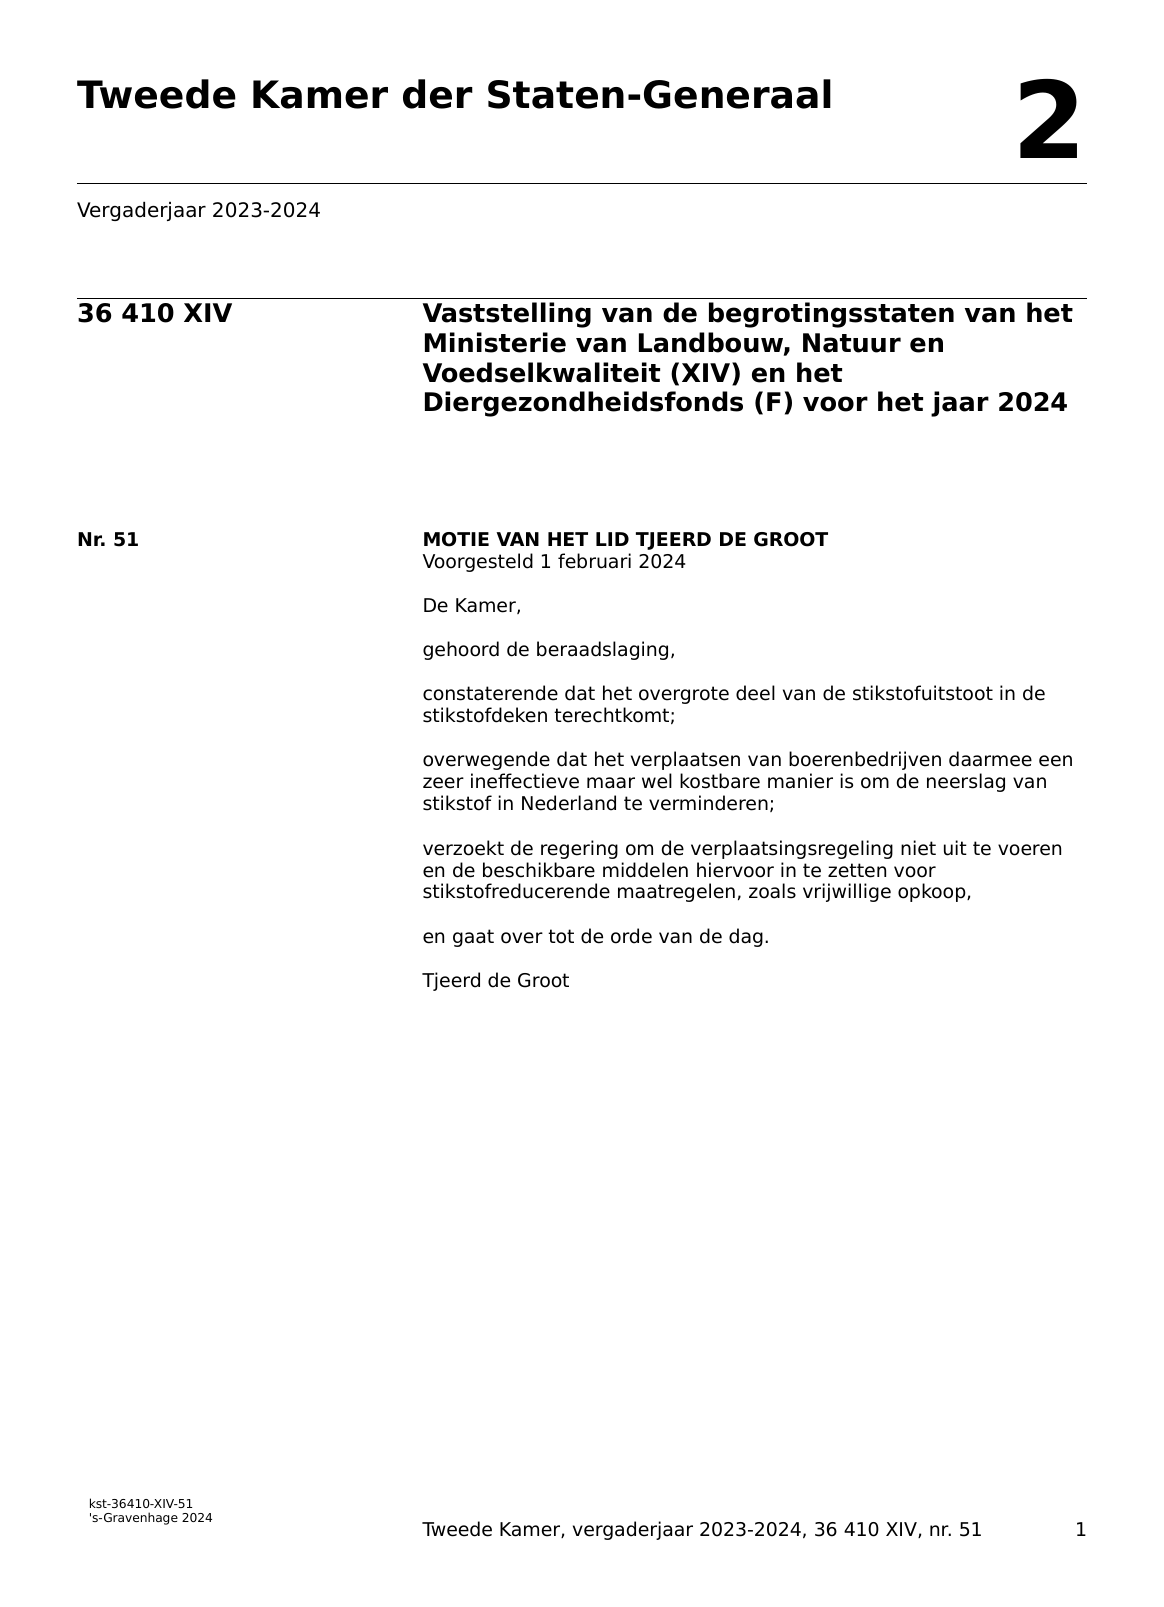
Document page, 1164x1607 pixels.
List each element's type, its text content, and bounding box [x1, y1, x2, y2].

text verzoekt de regering om de verplaatsingsregeling niet uit te voeren en de beschikbare middelen hiervoor in te zetten voor stikstofreducerende maatregelen, zoals vrijwillige opkoop, [422, 837, 1087, 903]
text constaterende dat het overgrote deel van de stikstofuitstoot in de stikstofdeken terechtkomt; [422, 683, 1087, 727]
text De Kamer, [422, 595, 1087, 617]
text 's-Gravenhage 2024 [88, 1511, 323, 1525]
table_header 2 [886, 59, 1087, 183]
text Tjeerd de Groot [422, 970, 1087, 992]
text Voorgesteld 1 februari 2024 [422, 551, 1087, 573]
table_header Tweede Kamer der Staten-Generaal [77, 59, 886, 183]
text en gaat over tot de orde van de dag. [422, 926, 1087, 948]
text kst-36410-XIV-51 [88, 1497, 323, 1511]
subtitle 36 410 XIV Vaststelling van de begrotingsstaten van het Ministerie van Landbouw, Natuur en Voedselkwaliteit (XIV) en het Diergezondheidsfonds (F) voor het jaar 2024 [77, 299, 1087, 418]
table_cell Vergaderjaar 2023-2024 [77, 184, 1087, 298]
text gehoord de beraadslaging, [422, 639, 1087, 661]
text overwegende dat het verplaatsen van boerenbedrijven daarmee een zeer ineffectieve maar wel kostbare manier is om de neerslag van stikstof in Nederland te verminderen; [422, 749, 1087, 815]
subtitle Nr. 51 MOTIE VAN HET LID TJEERD DE GROOT [77, 529, 1087, 551]
